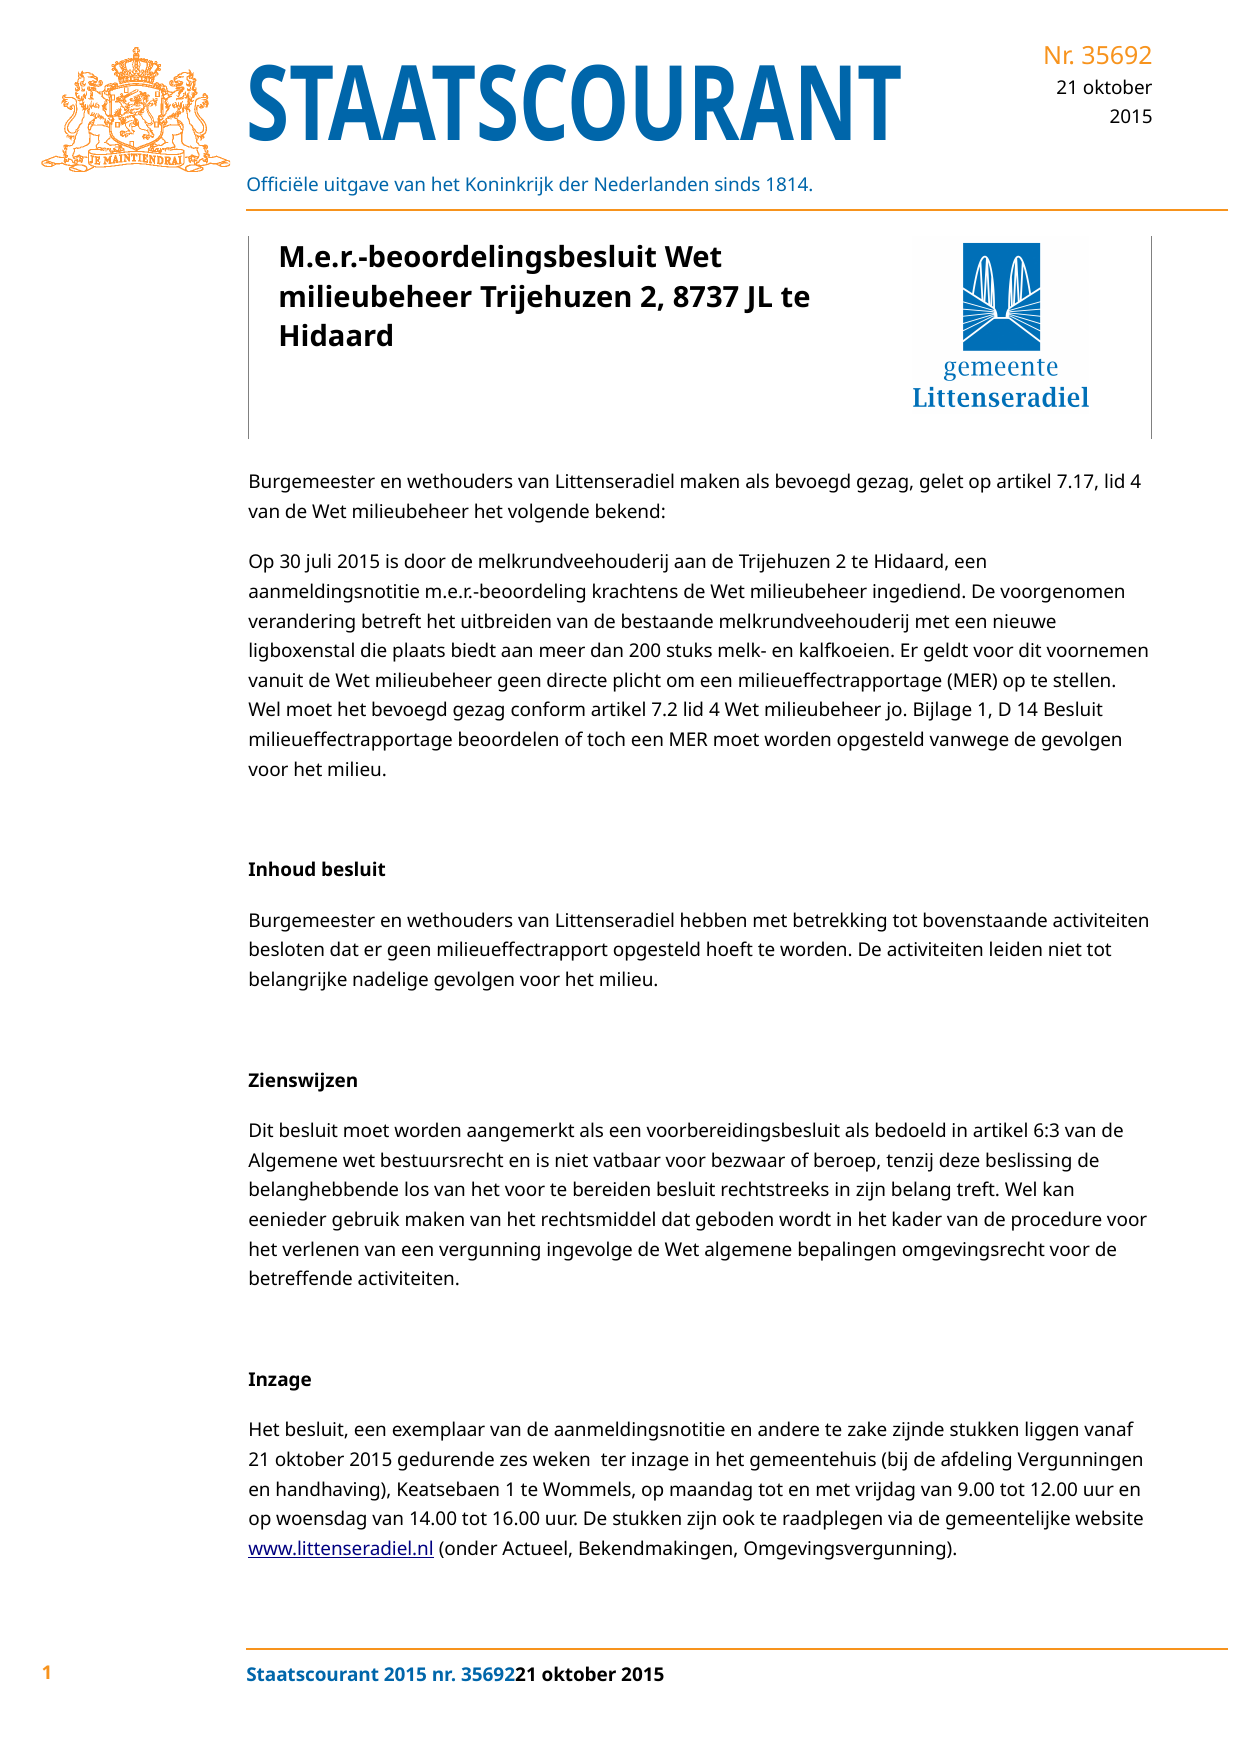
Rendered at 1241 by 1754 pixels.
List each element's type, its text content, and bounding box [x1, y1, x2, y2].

text Op 30 juli 2015 is door de melkrundveehouderij aan de Trijehuzen 2 te Hidaard, een aanmeldingsnotitie m.e.r.-beoordeling krachtens de Wet milieubeheer ingediend. De voorgenomen verandering betreft het uitbreiden van de bestaande melkrundveehouderij met een nieuwe ligboxenstal die plaats biedt aan meer dan 200 stuks melk- en kalfkoeien. Er geldt voor dit voornemen vanuit de Wet milieubeheer geen directe plicht om een milieueffectrapportage (MER) op te stellen. Wel moet het bevoegd gezag conform artikel 7.2 lid 4 Wet milieubeheer jo. Bijlage 1, D 14 Besluit milieueffectrapportage beoordelen of toch een MER moet worden opgesteld vanwege de gevolgen voor het milieu. [248, 549, 1152, 781]
text Burgemeester en wethouders van Littenseradiel hebben met betrekking tot bovenstaande activiteiten besloten dat er geen milieueffectrapport opgesteld hoeft te worden. De activiteiten leiden niet tot belangrijke nadelige gevolgen voor het milieu. [248, 907, 1152, 992]
table_header M.e.r.-beoordelingsbesluit Wet milieubeheer Trijehuzen 2, 8737 JL te Hidaard [249, 236, 850, 439]
text Dit besluit moet worden aangemerkt als een voorbereidingsbesluit als bedoeld in artikel 6:3 van de Algemene wet bestuursrecht en is niet vatbaar voor bezwaar of beroep, tenzij deze beslissing de belanghebbende los van het voor te bereiden besluit rechtstreeks in zijn belang treft. Wel kan eenieder gebruik maken van het rechtsmiddel dat geboden wordt in het kader van de procedure voor het verlenen van een vergunning ingevolge de Wet algemene bepalingen omgevingsrecht voor de betreffende activiteiten. [248, 1117, 1152, 1291]
text Burgemeester en wethouders van Littenseradiel maken als bevoegd gezag, gelet op artikel 7.17, lid 4 van de Wet milieubeheer het volgende bekend: [248, 469, 1152, 524]
text Inhoud besluit [248, 857, 1152, 882]
table_header [850, 236, 912, 413]
text Het besluit, een exemplaar van de aanmeldingsnotitie en andere te zake zijnde stukken liggen vanaf 21 oktober 2015 gedurende zes weken ter inzage in het gemeentehuis (bij de afdeling Vergunningen en handhaving), Keatsebaen 1 te Wommels, op maandag tot en met vrijdag van 9.00 tot 12.00 uur en op woensdag van 14.00 tot 16.00 uur. De stukken zijn ook te raadplegen via de gemeentelijke website www.littenseradiel.nl (onder Actueel, Bekendmakingen, Omgevingsvergunning). [248, 1417, 1152, 1561]
text Inzage [248, 1366, 1152, 1392]
table_header [850, 414, 1151, 439]
table_header [1090, 236, 1151, 413]
picture [41, 47, 231, 172]
text Zienswijzen [248, 1067, 1152, 1093]
picture [912, 236, 1090, 414]
